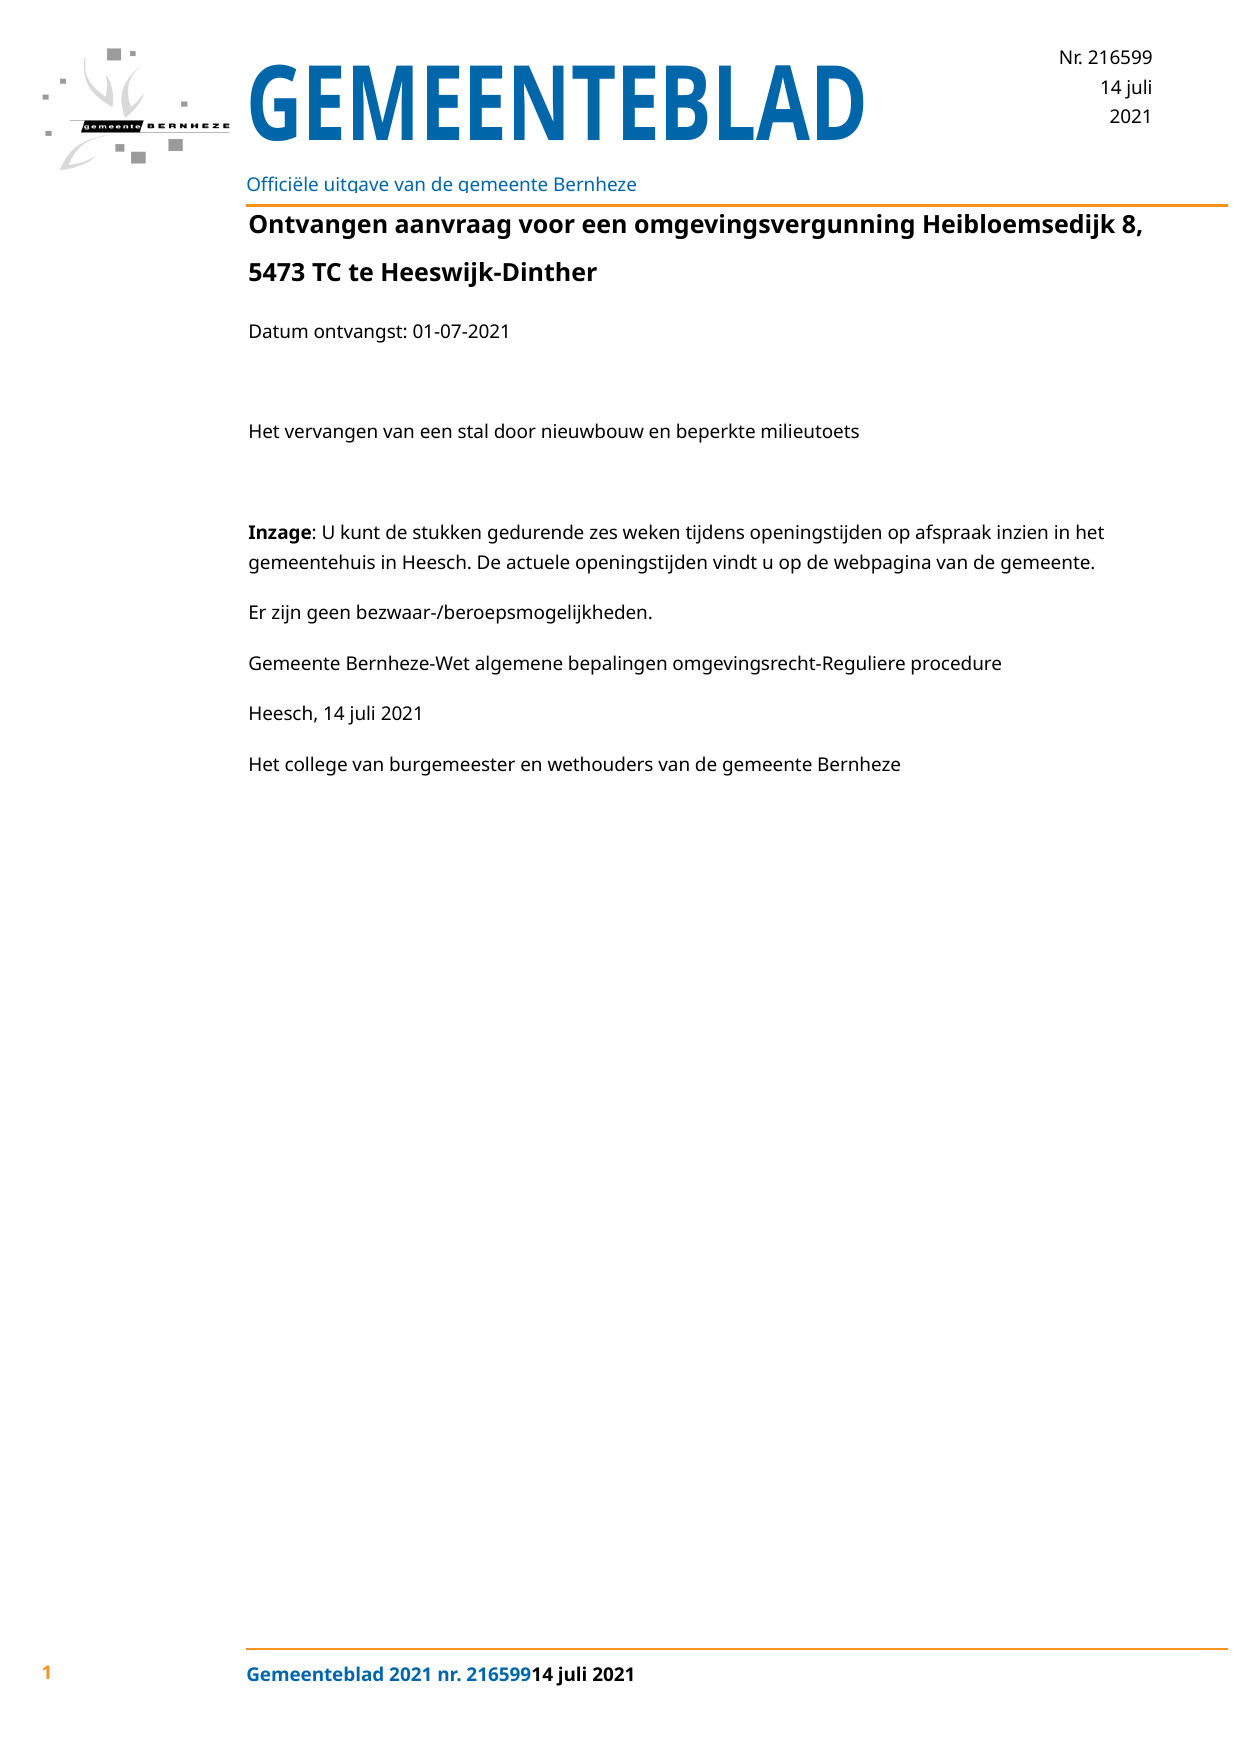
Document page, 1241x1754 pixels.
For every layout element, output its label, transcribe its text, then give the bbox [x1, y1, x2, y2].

text Inzage: U kunt de stukken gedurende zes weken tijdens openingstijden op afspraak inzien in het gemeentehuis in Heesch. De actuele openingstijden vindt u op de webpagina van de gemeente. [248, 519, 1152, 575]
text Er zijn geen bezwaar-/beroepsmogelijkheden. [248, 599, 1152, 625]
picture [41, 47, 231, 172]
text Gemeente Bernheze-Wet algemene bepalingen omgevingsrecht-Reguliere procedure [248, 650, 1152, 676]
text Ontvangen aanvraag voor een omgevingsvergunning Heibloemsedijk 8, 5473 TC te Heeswijk-Dinther [248, 207, 1152, 288]
text Datum ontvangst: 01-07-2021 [248, 318, 1152, 344]
text Het college van burgemeester en wethouders van de gemeente Bernheze [248, 751, 1152, 777]
text Het vervangen van een stal door nieuwbouw en beperkte milieutoets [248, 419, 1152, 444]
text Heesch, 14 juli 2021 [248, 700, 1152, 726]
